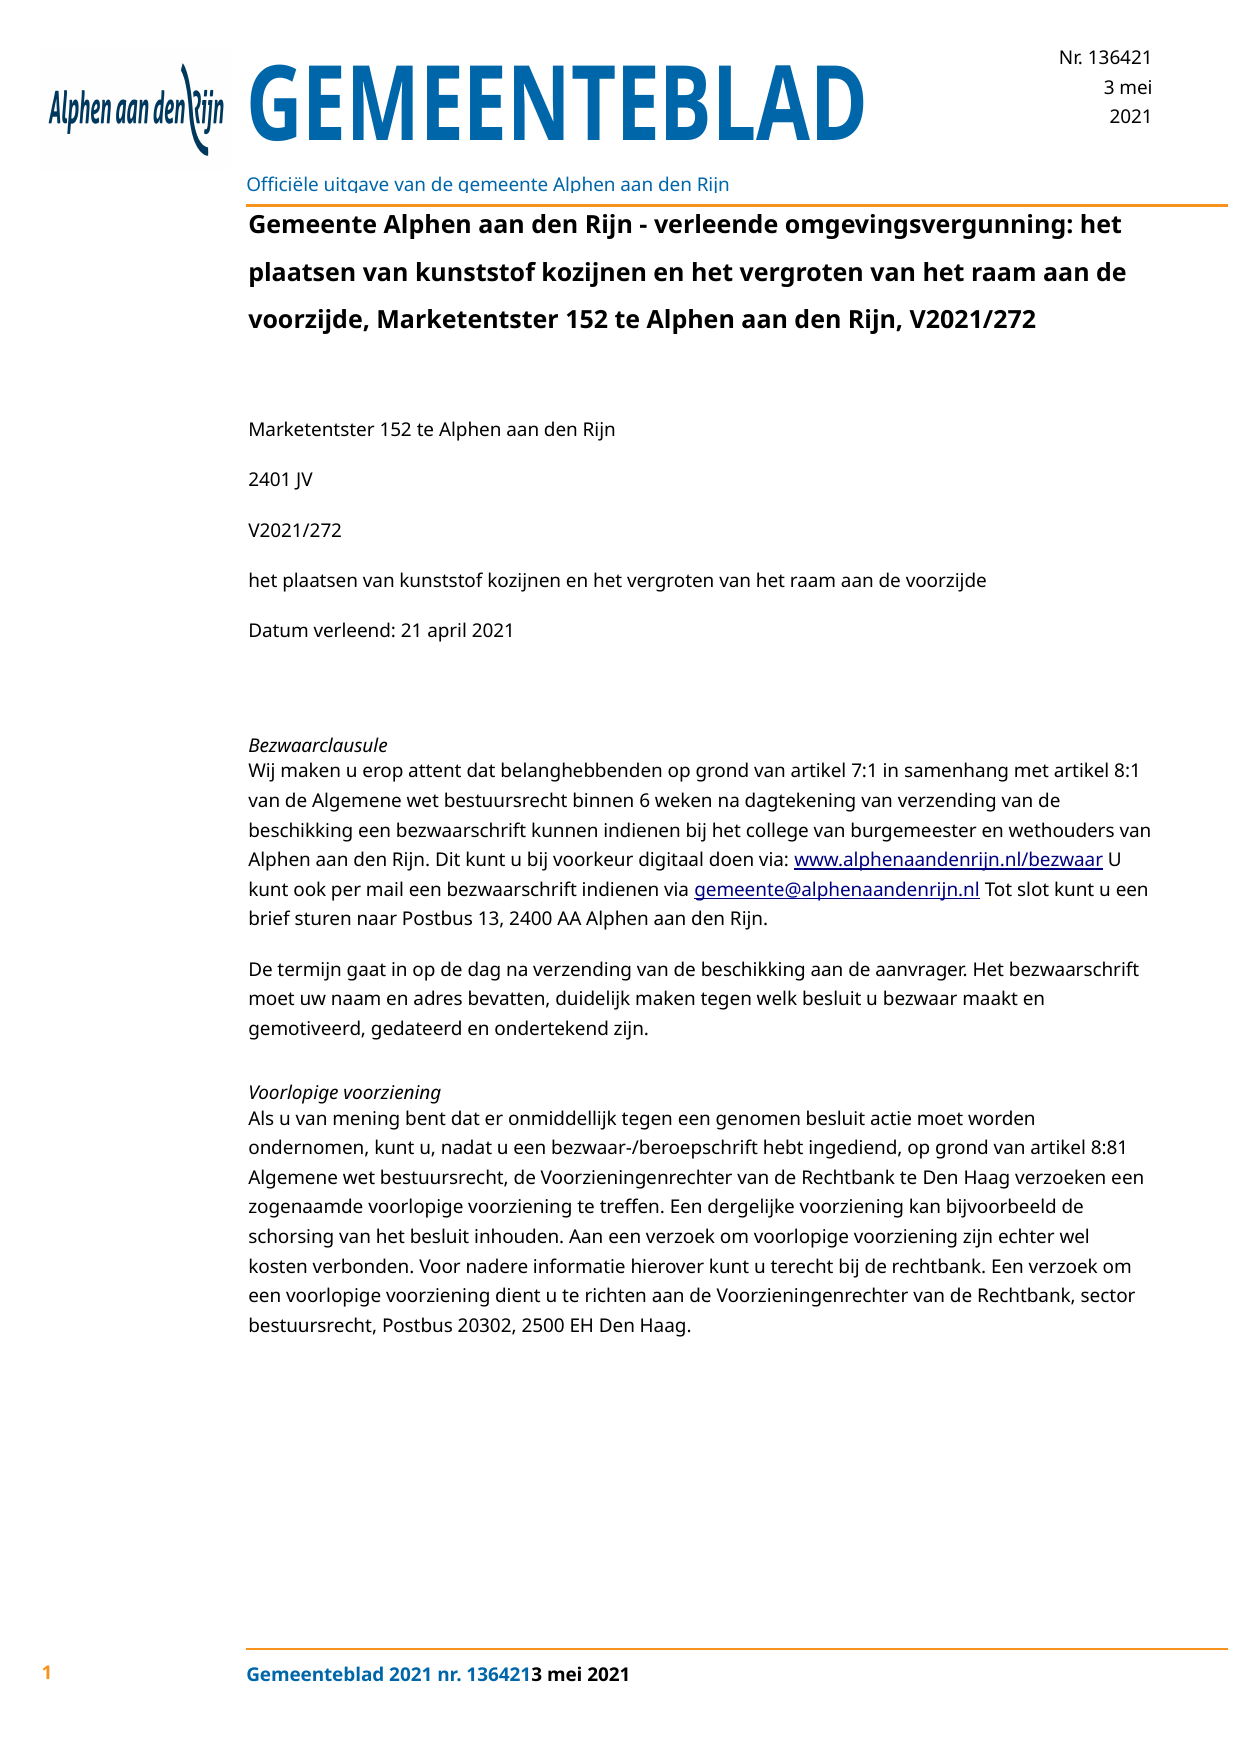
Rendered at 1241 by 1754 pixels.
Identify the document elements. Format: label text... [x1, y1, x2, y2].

text 2401 JV [248, 466, 1152, 492]
text Datum verleend: 21 april 2021 [248, 618, 1152, 643]
text Bezwaarclausule [248, 732, 1152, 758]
text V2021/272 [248, 517, 1152, 542]
text Als u van mening bent dat er onmiddellijk tegen een genomen besluit actie moet worden ondernomen, kunt u, nadat u een bezwaar-/beroepschrift hebt ingediend, op grond van artikel 8:81 Algemene wet bestuursrecht, de Voorzieningenrechter van de Rechtbank te Den Haag verzoeken een zogenaamde voorlopige voorziening te treffen. Een dergelijke voorziening kan bijvoorbeeld de schorsing van het besluit inhouden. Aan een verzoek om voorlopige voorziening zijn echter wel kosten verbonden. Voor nadere informatie hierover kunt u terecht bij de rechtbank. Een verzoek om een voorlopige voorziening dient u te richten aan de Voorzieningenrechter van de Rechtbank, sector bestuursrecht, Postbus 20302, 2500 EH Den Haag. [248, 1105, 1152, 1338]
text Marketentster 152 te Alphen aan den Rijn [248, 416, 1152, 442]
text Gemeente Alphen aan den Rijn - verleende omgevingsvergunning: het plaatsen van kunststof kozijnen en het vergroten van het raam aan de voorzijde, Marketentster 152 te Alphen aan den Rijn, V2021/272 [248, 207, 1152, 336]
text Wij maken u erop attent dat belanghebbenden op grond van artikel 7:1 in samenhang met artikel 8:1 van de Algemene wet bestuursrecht binnen 6 weken na dagtekening van verzending van de beschikking een bezwaarschrift kunnen indienen bij het college van burgemeester en wethouders van Alphen aan den Rijn. Dit kunt u bij voorkeur digitaal doen via: www.alphenaandenrijn.nl/bezwaar U kunt ook per mail een bezwaarschrift indienen via gemeente@alphenaandenrijn.nl Tot slot kunt u een brief sturen naar Postbus 13, 2400 AA Alphen aan den Rijn. [248, 758, 1152, 931]
text Voorlopige voorziening [248, 1079, 1152, 1105]
text het plaatsen van kunststof kozijnen en het vergroten van het raam aan de voorzijde [248, 567, 1152, 593]
text De termijn gaat in op de dag na verzending van de beschikking aan de aanvrager. Het bezwaarschrift moet uw naam en adres bevatten, duidelijk maken tegen welk besluit u bezwaar maakt en gemotiveerd, gedateerd en ondertekend zijn. [248, 956, 1152, 1041]
picture [41, 47, 231, 172]
